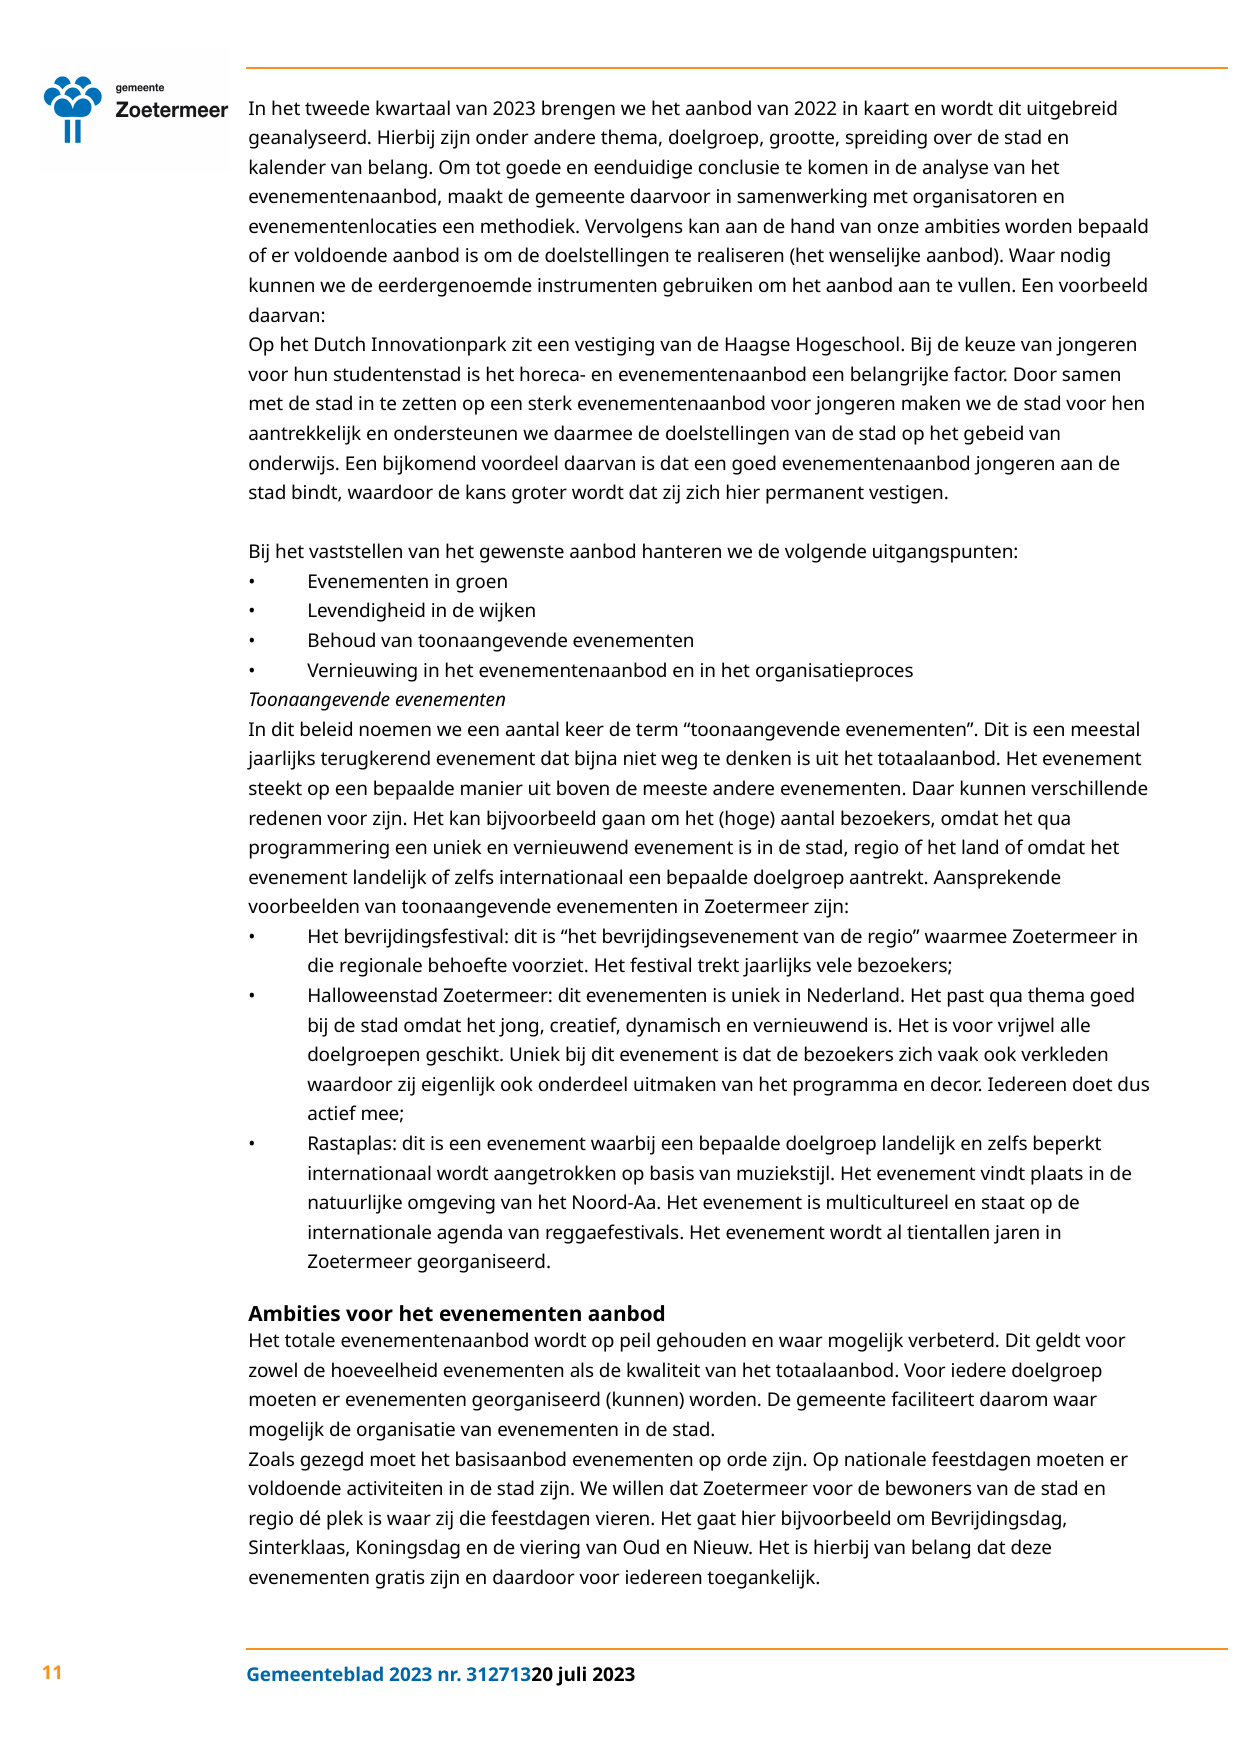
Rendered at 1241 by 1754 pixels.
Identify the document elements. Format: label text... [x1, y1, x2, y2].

text Bij het vaststellen van het gewenste aanbod hanteren we de volgende uitgangspunten: [248, 538, 1152, 564]
list Het bevrijdingsfestival: dit is “het bevrijdingsevenement van de regio” waarmee Zoetermeer in die regionale behoefte voorziet. Het festival trekt jaarlijks vele bezoekers; [248, 923, 1152, 978]
text In dit beleid noemen we een aantal keer de term “toonaangevende evenementen”. Dit is een meestal jaarlijks terugkerend evenement dat bijna niet weg te denken is uit het totaalaanbod. Het evenement steekt op een bepaalde manier uit boven de meeste andere evenementen. Daar kunnen verschillende redenen voor zijn. Het kan bijvoorbeeld gaan om het (hoge) aantal bezoekers, omdat het qua programmering een uniek en vernieuwend evenement is in de stad, regio of het land of omdat het evenement landelijk of zelfs internationaal een bepaalde doelgroep aantrekt. Aansprekende voorbeelden van toonaangevende evenementen in Zoetermeer zijn: [248, 716, 1152, 919]
text Toonaangevende evenementen [248, 686, 1152, 712]
list Behoud van toonaangevende evenementen [248, 627, 1152, 653]
text Zoals gezegd moet het basisaanbod evenementen op orde zijn. Op nationale feestdagen moeten er voldoende activiteiten in de stad zijn. We willen dat Zoetermeer voor de bewoners van de stad en regio dé plek is waar zij die feestdagen vieren. Het gaat hier bijvoorbeeld om Bevrijdingsdag, Sinterklaas, Koningsdag en de viering van Oud en Nieuw. Het is hierbij van belang dat deze evenementen gratis zijn en daardoor voor iedereen toegankelijk. [248, 1446, 1152, 1590]
list Levendigheid in de wijken [248, 598, 1152, 623]
text Ambities voor het evenementen aanbod [248, 1299, 1152, 1327]
list Vernieuwing in het evenementenaanbod en in het organisatieproces [248, 657, 1152, 683]
text In het tweede kwartaal van 2023 brengen we het aanbod van 2022 in kaart en wordt dit uitgebreid geanalyseerd. Hierbij zijn onder andere thema, doelgroep, grootte, spreiding over de stad en kalender van belang. Om tot goede en eenduidige conclusie te komen in de analyse van het evenementenaanbod, maakt de gemeente daarvoor in samenwerking met organisatoren en evenementenlocaties een methodiek. Vervolgens kan aan de hand van onze ambities worden bepaald of er voldoende aanbod is om de doelstellingen te realiseren (het wenselijke aanbod). Waar nodig kunnen we de eerdergenoemde instrumenten gebruiken om het aanbod aan te vullen. Een voorbeeld daarvan: [248, 95, 1152, 328]
list Halloweenstad Zoetermeer: dit evenementen is uniek in Nederland. Het past qua thema goed bij de stad omdat het jong, creatief, dynamisch en vernieuwend is. Het is voor vrijwel alle doelgroepen geschikt. Uniek bij dit evenement is dat de bezoekers zich vaak ook verkleden waardoor zij eigenlijk ook onderdeel uitmaken van het programma en decor. Iedereen doet dus actief mee; [248, 982, 1152, 1126]
text Op het Dutch Innovationpark zit een vestiging van de Haagse Hogeschool. Bij de keuze van jongeren voor hun studentenstad is het horeca- en evenementenaanbod een belangrijke factor. Door samen met de stad in te zetten op een sterk evenementenaanbod voor jongeren maken we de stad voor hen aantrekkelijk en ondersteunen we daarmee de doelstellingen van de stad op het gebeid van onderwijs. Een bijkomend voordeel daarvan is dat een goed evenementenaanbod jongeren aan de stad bindt, waardoor de kans groter wordt dat zij zich hier permanent vestigen. [248, 331, 1152, 505]
list Evenementen in groen [248, 568, 1152, 594]
list Rastaplas: dit is een evenement waarbij een bepaalde doelgroep landelijk en zelfs beperkt internationaal wordt aangetrokken op basis van muziekstijl. Het evenement vindt plaats in de natuurlijke omgeving van het Noord-Aa. Het evenement is multicultureel en staat op de internationale agenda van reggaefestivals. Het evenement wordt al tientallen jaren in Zoetermeer georganiseerd. [248, 1130, 1152, 1274]
text Het totale evenementenaanbod wordt op peil gehouden en waar mogelijk verbeterd. Dit geldt voor zowel de hoeveelheid evenementen als de kwaliteit van het totaalaanbod. Voor iedere doelgroep moeten er evenementen georganiseerd (kunnen) worden. De gemeente faciliteert daarom waar mogelijk de organisatie van evenementen in de stad. [248, 1327, 1152, 1442]
picture [41, 47, 231, 172]
